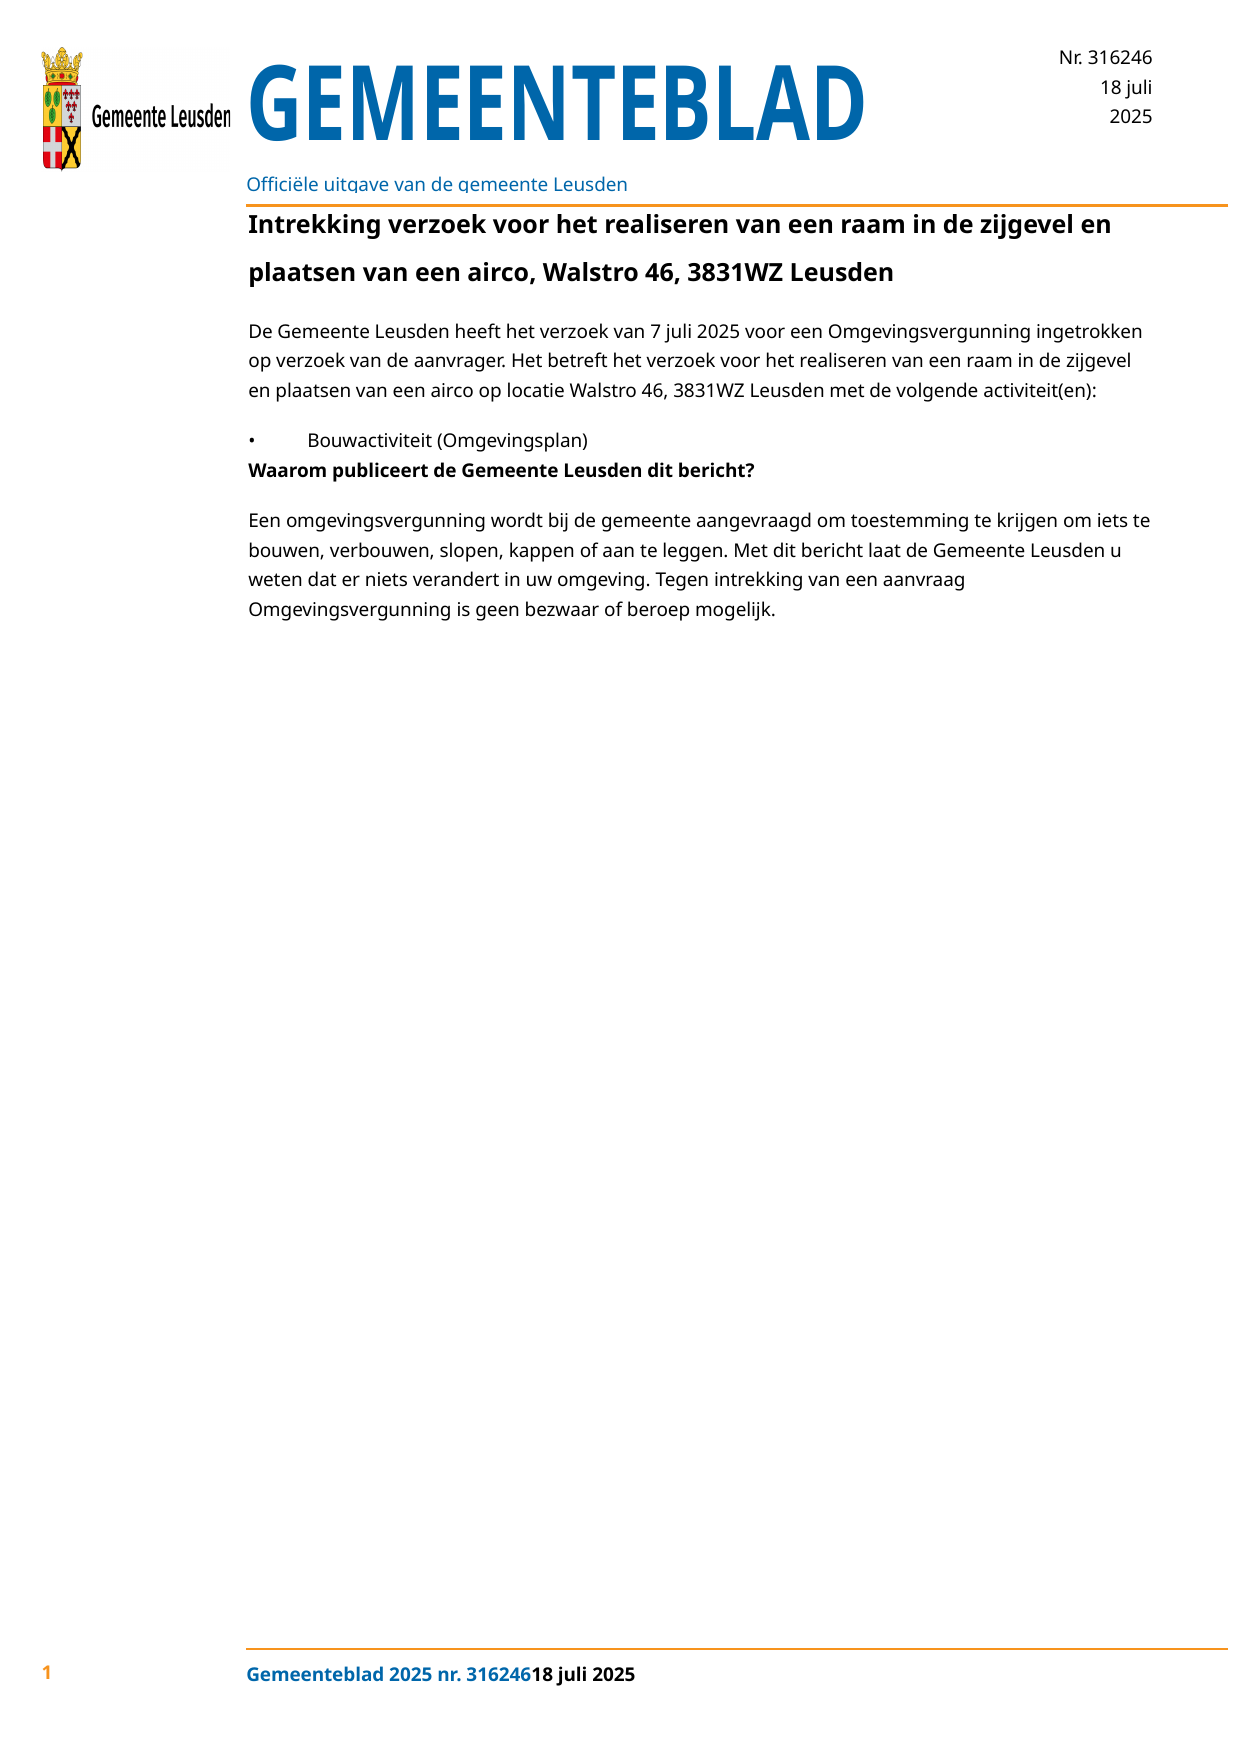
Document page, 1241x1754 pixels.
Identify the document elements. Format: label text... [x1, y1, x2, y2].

text Een omgevingsvergunning wordt bij de gemeente aangevraagd om toestemming te krijgen om iets te bouwen, verbouwen, slopen, kappen of aan te leggen. Met dit bericht laat de Gemeente Leusden u weten dat er niets verandert in uw omgeving. Tegen intrekking van een aanvraag Omgevingsvergunning is geen bezwaar of beroep mogelijk. [248, 507, 1152, 622]
text Waarom publiceert de Gemeente Leusden dit bericht? [248, 457, 1152, 483]
picture [41, 47, 231, 172]
text Intrekking verzoek voor het realiseren van een raam in de zijgevel en plaatsen van een airco, Walstro 46, 3831WZ Leusden [248, 207, 1152, 288]
text De Gemeente Leusden heeft het verzoek van 7 juli 2025 voor een Omgevingsvergunning ingetrokken op verzoek van de aanvrager. Het betreft het verzoek voor het realiseren van een raam in de zijgevel en plaatsen van een airco op locatie Walstro 46, 3831WZ Leusden met de volgende activiteit(en): [248, 318, 1152, 403]
list Bouwactiviteit (Omgevingsplan) [248, 427, 1152, 453]
